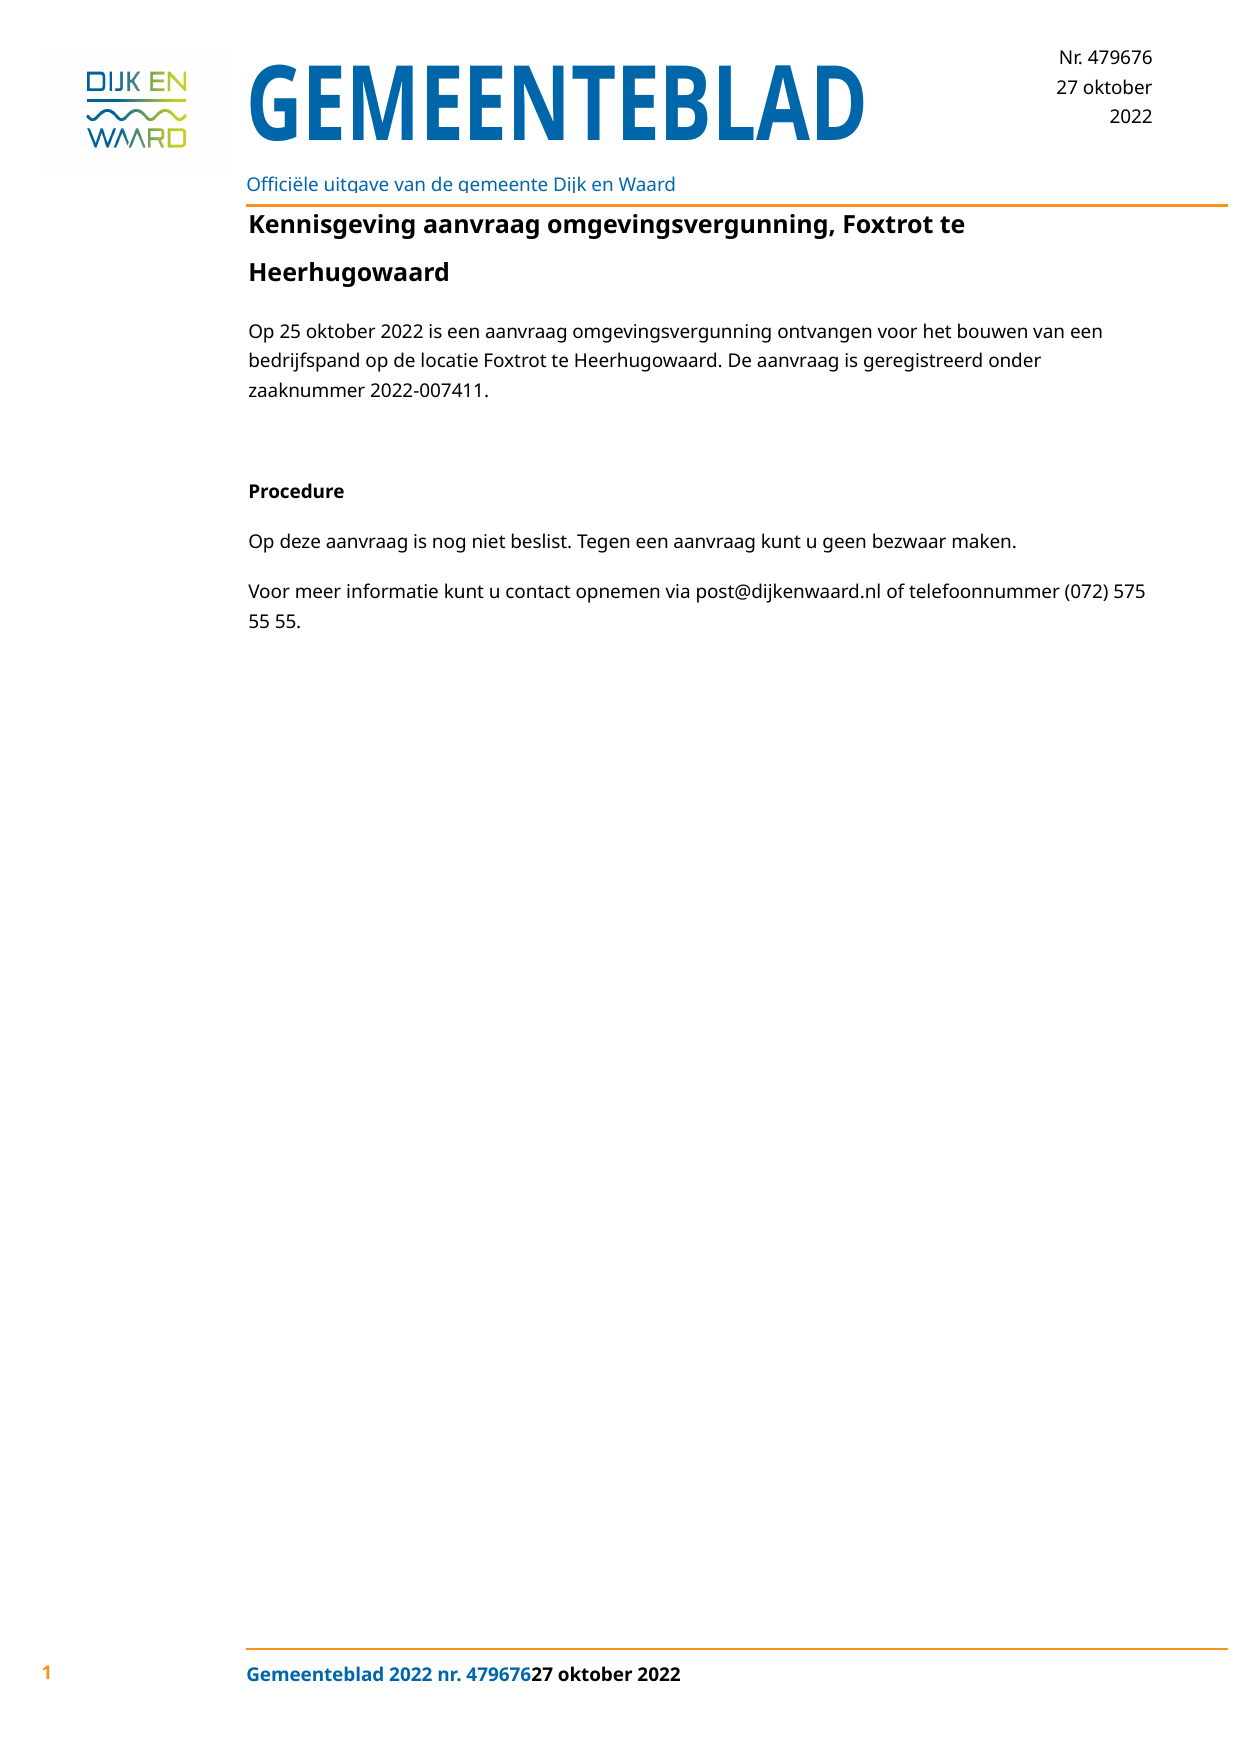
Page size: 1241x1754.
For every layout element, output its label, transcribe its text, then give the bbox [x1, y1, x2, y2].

picture [41, 47, 231, 172]
text Kennisgeving aanvraag omgevingsvergunning, Foxtrot te Heerhugowaard [248, 207, 1152, 288]
text Op 25 oktober 2022 is een aanvraag omgevingsvergunning ontvangen voor het bouwen van een bedrijfspand op de locatie Foxtrot te Heerhugowaard. De aanvraag is geregistreerd onder zaaknummer 2022-007411. [248, 318, 1152, 403]
text Op deze aanvraag is nog niet beslist. Tegen een aanvraag kunt u geen bezwaar maken. [248, 528, 1152, 554]
text Voor meer informatie kunt u contact opnemen via post@dijkenwaard.nl of telefoonnummer (072) 575 55 55. [248, 579, 1152, 634]
text Procedure [248, 478, 1152, 504]
